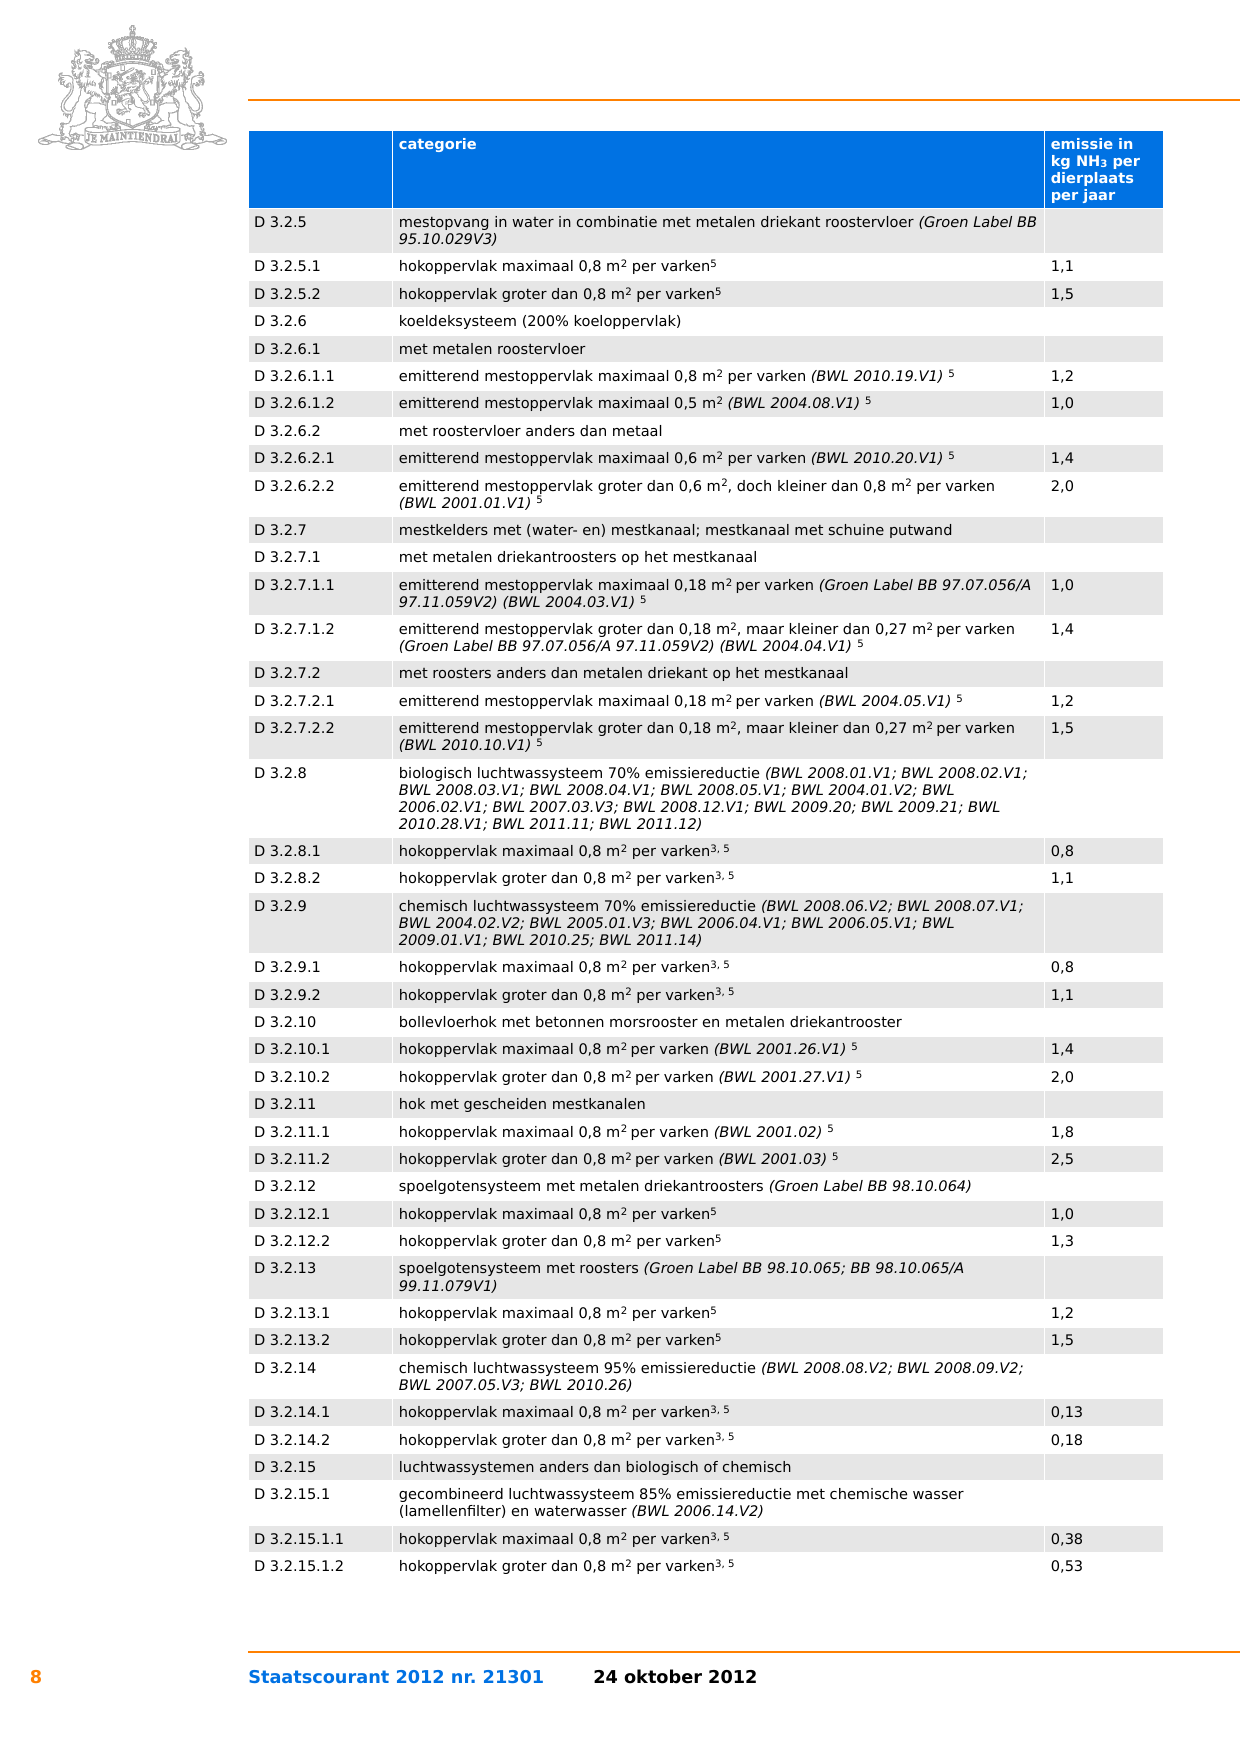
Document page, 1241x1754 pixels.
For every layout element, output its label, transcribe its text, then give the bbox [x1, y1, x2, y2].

table_header [249, 131, 392, 208]
table_cell 1,0 [1045, 1201, 1163, 1227]
table_cell D 3.2.6.2.1 [249, 445, 392, 472]
table_cell mestkelders met (water- en) mestkanaal; mestkanaal met schuine putwand [393, 517, 1044, 543]
table_cell D 3.2.14 [249, 1355, 392, 1398]
table_cell met roosters anders dan metalen driekant op het mestkanaal [393, 661, 1044, 687]
table_cell [1045, 893, 1163, 953]
table_cell [1045, 1256, 1163, 1299]
table_cell hokoppervlak groter dan 0,8 m2 per varken (BWL 2001.27.V1) 5 [393, 1064, 1044, 1090]
table_cell 1,1 [1045, 254, 1163, 280]
table_cell emitterend mestoppervlak maximaal 0,6 m2 per varken (BWL 2010.20.V1) 5 [393, 445, 1044, 472]
table_cell hokoppervlak maximaal 0,8 m2 per varken3, 5 [393, 954, 1044, 981]
table_cell koeldeksysteem (200% koeloppervlak) [393, 309, 1044, 335]
table_cell [1045, 545, 1163, 571]
table_cell D 3.2.6 [249, 309, 392, 335]
table_cell hok met gescheiden mestkanalen [393, 1091, 1044, 1118]
table_cell hokoppervlak maximaal 0,8 m2 per varken (BWL 2001.02) 5 [393, 1119, 1044, 1145]
table_cell 1,4 [1045, 445, 1163, 472]
table_cell chemisch luchtwassysteem 70% emissiereductie (BWL 2008.06.V2; BWL 2008.07.V1; BWL 2004.02.V2; BWL 2005.01.V3; BWL 2006.04.V1; BWL 2006.05.V1; BWL 2009.01.V1; BWL 2010.25; BWL 2011.14) [393, 893, 1044, 953]
table_cell hokoppervlak groter dan 0,8 m2 per varken3, 5 [393, 866, 1044, 892]
table_cell 0,8 [1045, 954, 1163, 981]
table_cell mestopvang in water in combinatie met metalen driekant roostervloer (Groen Label BB 95.10.029V3) [393, 209, 1044, 253]
table_cell 2,5 [1045, 1146, 1163, 1172]
table_cell hokoppervlak maximaal 0,8 m2 per varken3, 5 [393, 1399, 1044, 1426]
table_cell 0,38 [1045, 1526, 1163, 1552]
table_cell D 3.2.15 [249, 1454, 392, 1480]
table_cell 1,5 [1045, 281, 1163, 307]
table_cell [1045, 418, 1163, 444]
table_cell D 3.2.9 [249, 893, 392, 953]
table_cell met metalen roostervloer [393, 336, 1044, 362]
table_cell 0,13 [1045, 1399, 1163, 1426]
table_cell D 3.2.10.1 [249, 1037, 392, 1063]
table_cell D 3.2.8.2 [249, 866, 392, 892]
table_cell D 3.2.5.2 [249, 281, 392, 307]
table_cell hokoppervlak maximaal 0,8 m2 per varken5 [393, 1300, 1044, 1326]
table_cell 2,0 [1045, 473, 1163, 516]
table_cell D 3.2.5.1 [249, 254, 392, 280]
table_cell [1045, 336, 1163, 362]
table_cell D 3.2.11 [249, 1091, 392, 1118]
table_cell D 3.2.13 [249, 1256, 392, 1299]
table_cell met roostervloer anders dan metaal [393, 418, 1044, 444]
table_cell hokoppervlak groter dan 0,8 m2 per varken5 [393, 1228, 1044, 1255]
table_cell D 3.2.11.1 [249, 1119, 392, 1145]
table_cell emitterend mestoppervlak groter dan 0,18 m2, maar kleiner dan 0,27 m2 per varken (BWL 2010.10.V1) 5 [393, 716, 1044, 759]
table_header categorie [393, 131, 1044, 208]
table_cell 1,2 [1045, 363, 1163, 389]
table_cell emitterend mestoppervlak maximaal 0,5 m2 (BWL 2004.08.V1) 5 [393, 391, 1044, 417]
table_cell emitterend mestoppervlak maximaal 0,18 m2 per varken (BWL 2004.05.V1) 5 [393, 688, 1044, 714]
table_cell D 3.2.7.2.2 [249, 716, 392, 759]
table_cell 1,1 [1045, 982, 1163, 1008]
table_cell D 3.2.6.1.2 [249, 391, 392, 417]
table_cell D 3.2.5 [249, 209, 392, 253]
table_cell 1,4 [1045, 1037, 1163, 1063]
table_cell 1,3 [1045, 1228, 1163, 1255]
table_cell D 3.2.7.2 [249, 661, 392, 687]
table_cell spoelgotensysteem met metalen driekantroosters (Groen Label BB 98.10.064) [393, 1174, 1044, 1200]
table_cell luchtwassystemen anders dan biologisch of chemisch [393, 1454, 1044, 1480]
table_cell D 3.2.12 [249, 1174, 392, 1200]
table_cell D 3.2.13.2 [249, 1328, 392, 1354]
table_cell hokoppervlak maximaal 0,8 m2 per varken (BWL 2001.26.V1) 5 [393, 1037, 1044, 1063]
table_cell chemisch luchtwassysteem 95% emissiereductie (BWL 2008.08.V2; BWL 2008.09.V2; BWL 2007.05.V3; BWL 2010.26) [393, 1355, 1044, 1398]
table_cell hokoppervlak groter dan 0,8 m2 per varken3, 5 [393, 1553, 1044, 1579]
table_cell D 3.2.13.1 [249, 1300, 392, 1326]
table_cell 1,0 [1045, 572, 1163, 615]
table_cell 1,2 [1045, 1300, 1163, 1326]
table_cell hokoppervlak maximaal 0,8 m2 per varken3, 5 [393, 1526, 1044, 1552]
table_cell 1,4 [1045, 616, 1163, 660]
table_cell [1045, 760, 1163, 837]
table_cell D 3.2.6.2 [249, 418, 392, 444]
table_cell 1,5 [1045, 716, 1163, 759]
table_cell D 3.2.11.2 [249, 1146, 392, 1172]
table_cell 1,2 [1045, 688, 1163, 714]
table_cell 0,53 [1045, 1553, 1163, 1579]
table_cell [1045, 1454, 1163, 1480]
table_cell bollevloerhok met betonnen morsrooster en metalen driekantrooster [393, 1009, 1044, 1036]
table_cell emitterend mestoppervlak maximaal 0,18 m2 per varken (Groen Label BB 97.07.056/A 97.11.059V2) (BWL 2004.03.V1) 5 [393, 572, 1044, 615]
table_cell 1,8 [1045, 1119, 1163, 1145]
table_cell 1,5 [1045, 1328, 1163, 1354]
table_cell D 3.2.7 [249, 517, 392, 543]
table_cell emitterend mestoppervlak groter dan 0,6 m2, doch kleiner dan 0,8 m2 per varken (BWL 2001.01.V1) 5 [393, 473, 1044, 516]
table_cell emitterend mestoppervlak maximaal 0,8 m2 per varken (BWL 2010.19.V1) 5 [393, 363, 1044, 389]
table_cell D 3.2.15.1.1 [249, 1526, 392, 1552]
table_cell biologisch luchtwassysteem 70% emissiereductie (BWL 2008.01.V1; BWL 2008.02.V1; BWL 2008.03.V1; BWL 2008.04.V1; BWL 2008.05.V1; BWL 2004.01.V2; BWL 2006.02.V1; BWL 2007.03.V3; BWL 2008.12.V1; BWL 2009.20; BWL 2009.21; BWL 2010.28.V1; BWL 2011.11; BWL 2011.12) [393, 760, 1044, 837]
table_cell [1045, 309, 1163, 335]
table_cell [1045, 1481, 1163, 1525]
table_cell [1045, 1091, 1163, 1118]
table_cell [1045, 661, 1163, 687]
table_cell [1045, 1355, 1163, 1398]
table_cell D 3.2.12.2 [249, 1228, 392, 1255]
table_cell hokoppervlak maximaal 0,8 m2 per varken3, 5 [393, 838, 1044, 864]
table_cell emitterend mestoppervlak groter dan 0,18 m2, maar kleiner dan 0,27 m2 per varken (Groen Label BB 97.07.056/A 97.11.059V2) (BWL 2004.04.V1) 5 [393, 616, 1044, 660]
table_cell 1,0 [1045, 391, 1163, 417]
table_cell gecombineerd luchtwassysteem 85% emissiereductie met chemische wasser (lamellenfilter) en waterwasser (BWL 2006.14.V2) [393, 1481, 1044, 1525]
table_cell D 3.2.6.1.1 [249, 363, 392, 389]
table_cell [1045, 517, 1163, 543]
table_cell 0,8 [1045, 838, 1163, 864]
table_cell D 3.2.8 [249, 760, 392, 837]
table_cell D 3.2.15.1.2 [249, 1553, 392, 1579]
table_cell hokoppervlak groter dan 0,8 m2 per varken5 [393, 281, 1044, 307]
table_cell D 3.2.9.2 [249, 982, 392, 1008]
table_cell 0,18 [1045, 1427, 1163, 1453]
table_cell D 3.2.7.1.1 [249, 572, 392, 615]
table_cell hokoppervlak groter dan 0,8 m2 per varken3, 5 [393, 1427, 1044, 1453]
table_cell hokoppervlak groter dan 0,8 m2 per varken (BWL 2001.03) 5 [393, 1146, 1044, 1172]
table_cell D 3.2.10 [249, 1009, 392, 1036]
table_cell D 3.2.9.1 [249, 954, 392, 981]
table_cell [1045, 209, 1163, 253]
table_cell D 3.2.14.2 [249, 1427, 392, 1453]
table_cell hokoppervlak maximaal 0,8 m2 per varken5 [393, 254, 1044, 280]
table_cell D 3.2.10.2 [249, 1064, 392, 1090]
table_cell D 3.2.12.1 [249, 1201, 392, 1227]
table_cell D 3.2.8.1 [249, 838, 392, 864]
table_cell met metalen driekantroosters op het mestkanaal [393, 545, 1044, 571]
table_cell hokoppervlak groter dan 0,8 m2 per varken3, 5 [393, 982, 1044, 1008]
table_cell 1,1 [1045, 866, 1163, 892]
table_cell D 3.2.6.1 [249, 336, 392, 362]
table_cell [1045, 1009, 1163, 1036]
table_cell D 3.2.6.2.2 [249, 473, 392, 516]
table_cell D 3.2.7.1.2 [249, 616, 392, 660]
table_header emissie in kg NH3 per dierplaats per jaar [1045, 131, 1163, 208]
table_cell hokoppervlak groter dan 0,8 m2 per varken5 [393, 1328, 1044, 1354]
picture [38, 25, 227, 150]
table_cell D 3.2.7.2.1 [249, 688, 392, 714]
table_cell hokoppervlak maximaal 0,8 m2 per varken5 [393, 1201, 1044, 1227]
table_cell D 3.2.7.1 [249, 545, 392, 571]
table_cell spoelgotensysteem met roosters (Groen Label BB 98.10.065; BB 98.10.065/A 99.11.079V1) [393, 1256, 1044, 1299]
table_cell 2,0 [1045, 1064, 1163, 1090]
table_cell D 3.2.14.1 [249, 1399, 392, 1426]
table_cell D 3.2.15.1 [249, 1481, 392, 1525]
table_cell [1045, 1174, 1163, 1200]
